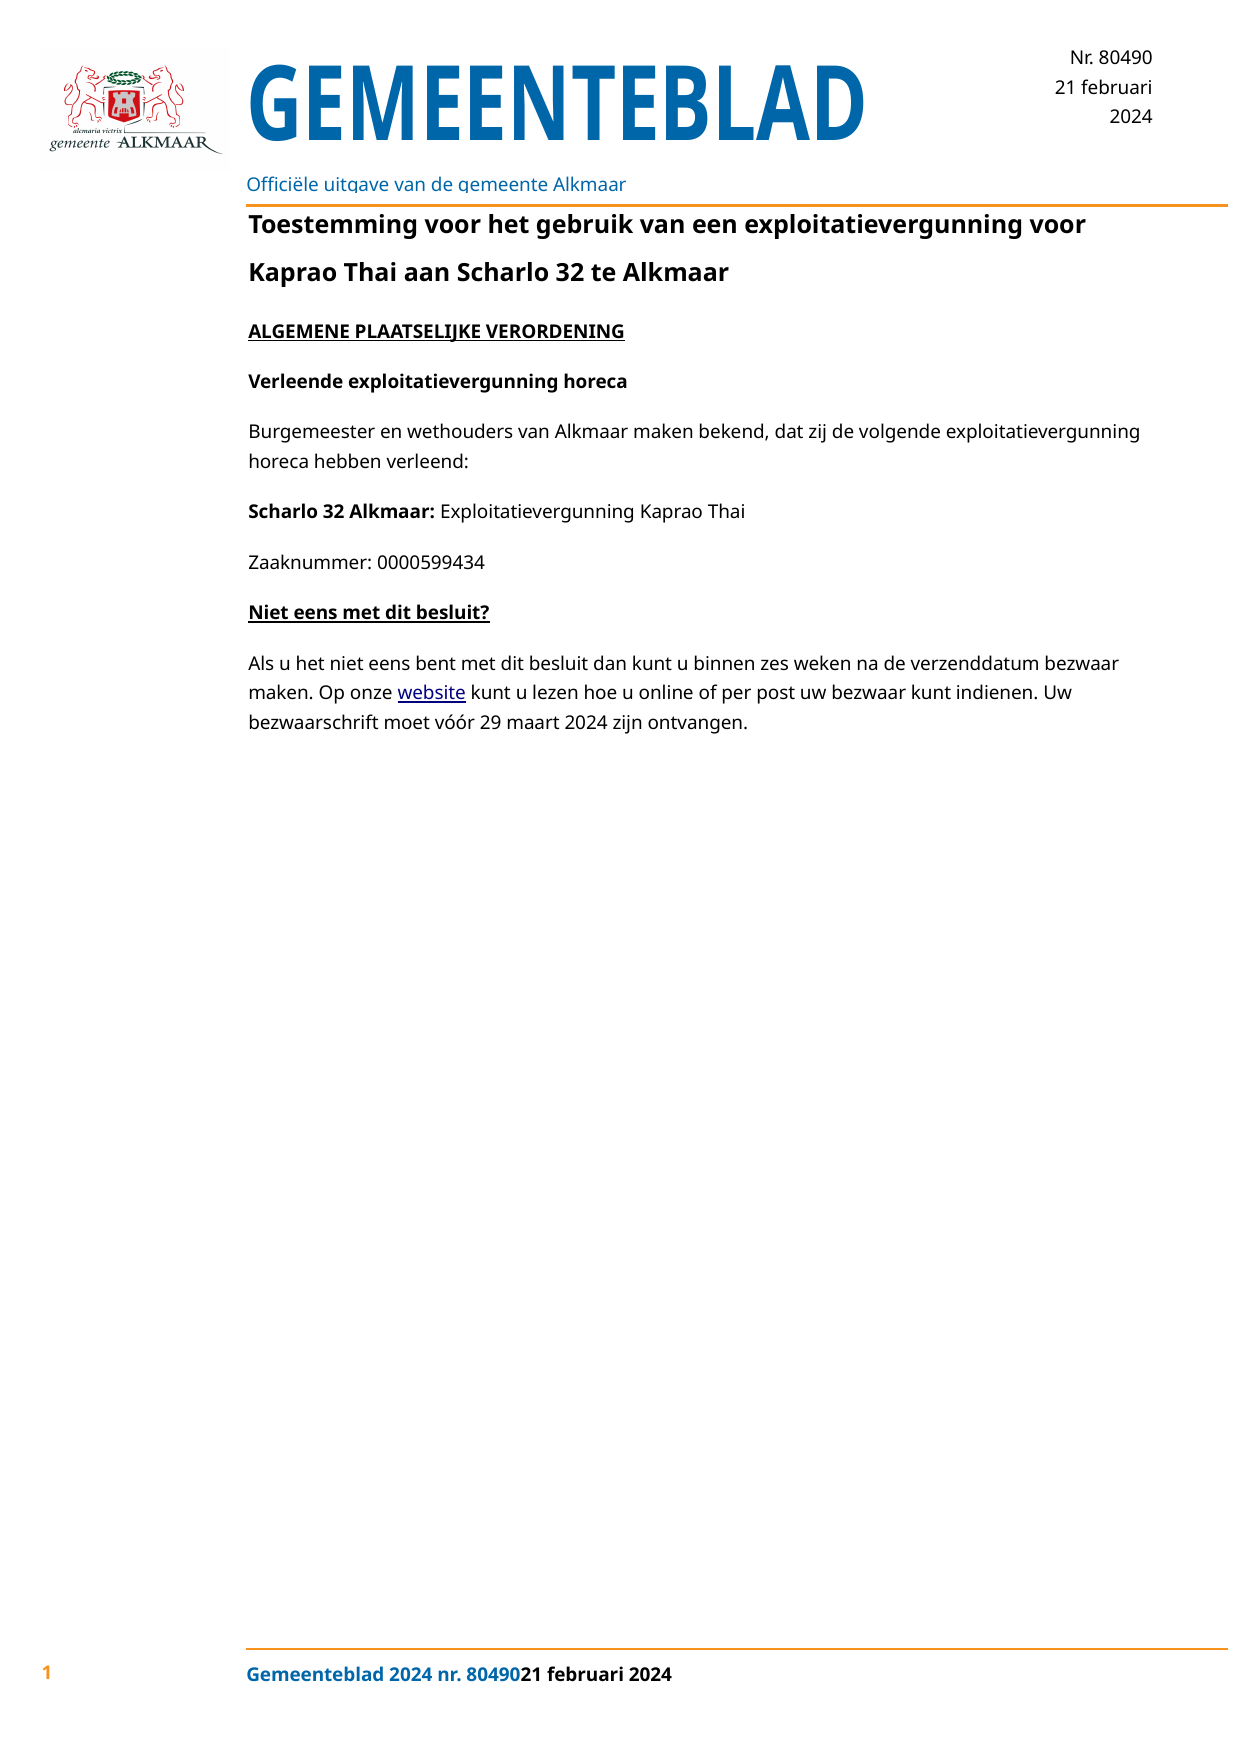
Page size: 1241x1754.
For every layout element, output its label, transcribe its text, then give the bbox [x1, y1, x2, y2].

text Zaaknummer: 0000599434 [248, 549, 1152, 575]
text Scharlo 32 Alkmaar: Exploitatievergunning Kaprao Thai [248, 499, 1152, 524]
text ALGEMENE PLAATSELIJKE VERORDENING [248, 318, 1152, 344]
picture [41, 47, 231, 172]
text Burgemeester en wethouders van Alkmaar maken bekend, dat zij de volgende exploitatievergunning horeca hebben verleend: [248, 419, 1152, 474]
text Verleende exploitatievergunning horeca [248, 368, 1152, 394]
text Als u het niet eens bent met dit besluit dan kunt u binnen zes weken na de verzenddatum bezwaar maken. Op onze website kunt u lezen hoe u online of per post uw bezwaar kunt indienen. Uw bezwaarschrift moet vóór 29 maart 2024 zijn ontvangen. [248, 650, 1152, 735]
text Niet eens met dit besluit? [248, 599, 1152, 625]
text Toestemming voor het gebruik van een exploitatievergunning voor Kaprao Thai aan Scharlo 32 te Alkmaar [248, 207, 1152, 288]
